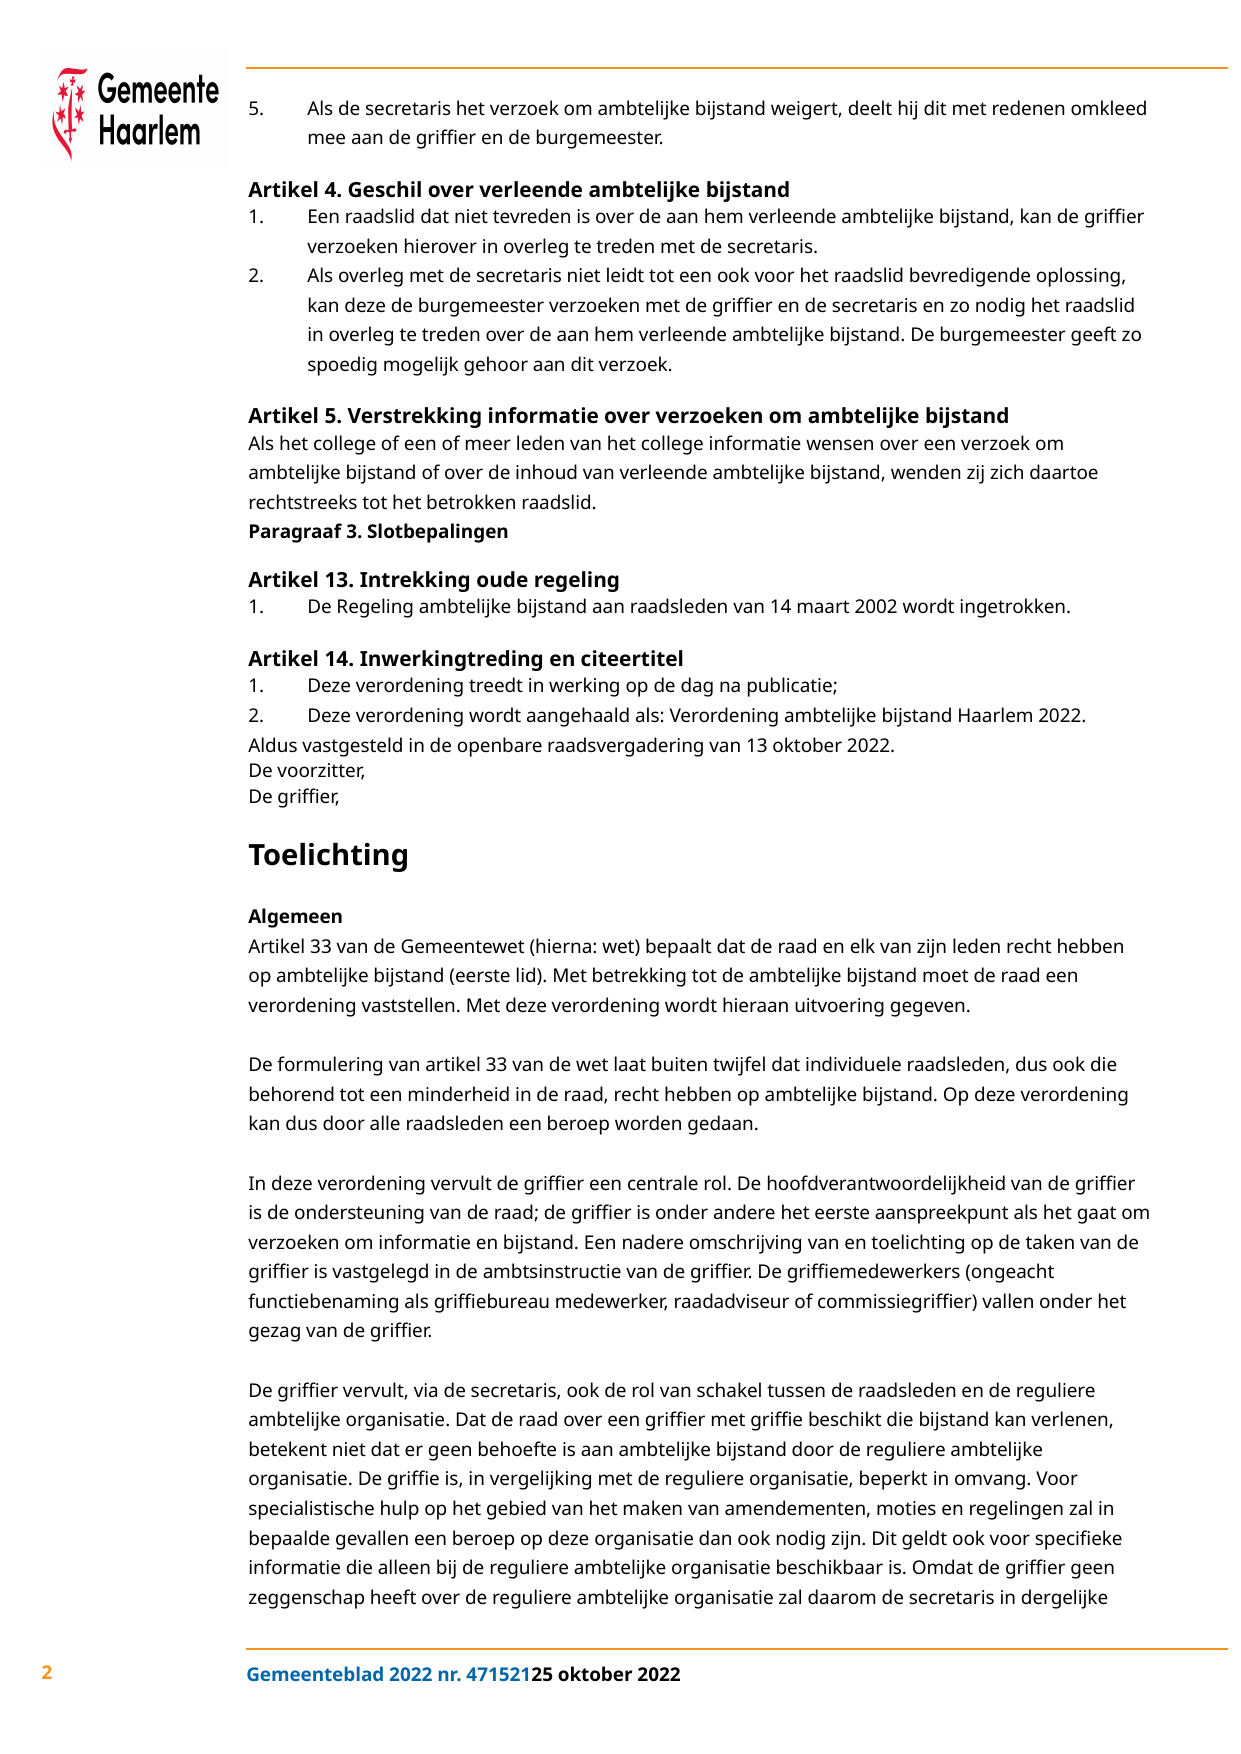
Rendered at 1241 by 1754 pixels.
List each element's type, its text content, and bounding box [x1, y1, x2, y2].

text Artikel 33 van de Gemeentewet (hierna: wet) bepaalt dat de raad en elk van zijn leden recht hebben op ambtelijke bijstand (eerste lid). Met betrekking tot de ambtelijke bijstand moet de raad een verordening vaststellen. Met deze verordening wordt hieraan uitvoering gegeven. [248, 933, 1152, 1018]
text Paragraaf 3. Slotbepalingen [248, 519, 1152, 544]
text Artikel 13. Intrekking oude regeling [248, 565, 1152, 594]
list Als overleg met de secretaris niet leidt tot een ook voor het raadslid bevredigende oplossing, kan deze de burgemeester verzoeken met de griffier en de secretaris en zo nodig het raadslid in overleg te treden over de aan hem verleende ambtelijke bijstand. De burgemeester geeft zo spoedig mogelijk gehoor aan dit verzoek. [248, 262, 1152, 377]
text Algemeen [248, 903, 1152, 929]
text De griffier vervult, via de secretaris, ook de rol van schakel tussen de raadsleden en de reguliere ambtelijke organisatie. Dat de raad over een griffier met griffie beschikt die bijstand kan verlenen, betekent niet dat er geen behoefte is aan ambtelijke bijstand door de reguliere ambtelijke organisatie. De griffie is, in vergelijking met de reguliere organisatie, beperkt in omvang. Voor specialistische hulp op het gebied van het maken van amendementen, moties en regelingen zal in bepaalde gevallen een beroep op deze organisatie dan ook nodig zijn. Dit geldt ook voor specifieke informatie die alleen bij de reguliere ambtelijke organisatie beschikbaar is. Omdat de griffier geen zeggenschap heeft over de reguliere ambtelijke organisatie zal daarom de secretaris in dergelijke [248, 1377, 1152, 1610]
text Artikel 14. Inwerkingtreding en citeertitel [248, 644, 1152, 673]
picture [41, 47, 231, 172]
list Deze verordening treedt in werking op de dag na publicatie; [248, 673, 1152, 698]
list De Regeling ambtelijke bijstand aan raadsleden van 14 maart 2002 wordt ingetrokken. [248, 594, 1152, 619]
list Als de secretaris het verzoek om ambtelijke bijstand weigert, deelt hij dit met redenen omkleed mee aan de griffier en de burgemeester. [248, 95, 1152, 150]
list Deze verordening wordt aangehaald als: Verordening ambtelijke bijstand Haarlem 2022. [248, 702, 1152, 728]
text Aldus vastgesteld in de openbare raadsvergadering van 13 oktober 2022. [248, 732, 1152, 757]
text In deze verordening vervult de griffier een centrale rol. De hoofdverantwoordelijkheid van de griffier is de ondersteuning van de raad; de griffier is onder andere het eerste aanspreekpunt als het gaat om verzoeken om informatie en bijstand. Een nadere omschrijving van en toelichting op de taken van de griffier is vastgelegd in de ambtsinstructie van de griffier. De griffiemedewerkers (ongeacht functiebenaming als griffiebureau medewerker, raadadviseur of commissiegriffier) vallen onder het gezag van de griffier. [248, 1170, 1152, 1343]
text Toelichting [248, 835, 1152, 874]
text De formulering van artikel 33 van de wet laat buiten twijfel dat individuele raadsleden, dus ook die behorend tot een minderheid in de raad, recht hebben op ambtelijke bijstand. Op deze verordening kan dus door alle raadsleden een beroep worden gedaan. [248, 1051, 1152, 1136]
list Een raadslid dat niet tevreden is over de aan hem verleende ambtelijke bijstand, kan de griffier verzoeken hierover in overleg te treden met de secretaris. [248, 203, 1152, 258]
text Artikel 4. Geschil over verleende ambtelijke bijstand [248, 175, 1152, 203]
text De voorzitter, [248, 757, 1152, 783]
text Artikel 5. Verstrekking informatie over verzoeken om ambtelijke bijstand [248, 402, 1152, 430]
text Als het college of een of meer leden van het college informatie wensen over een verzoek om ambtelijke bijstand of over de inhoud van verleende ambtelijke bijstand, wenden zij zich daartoe rechtstreeks tot het betrokken raadslid. [248, 430, 1152, 515]
text De griffier, [248, 783, 1152, 809]
